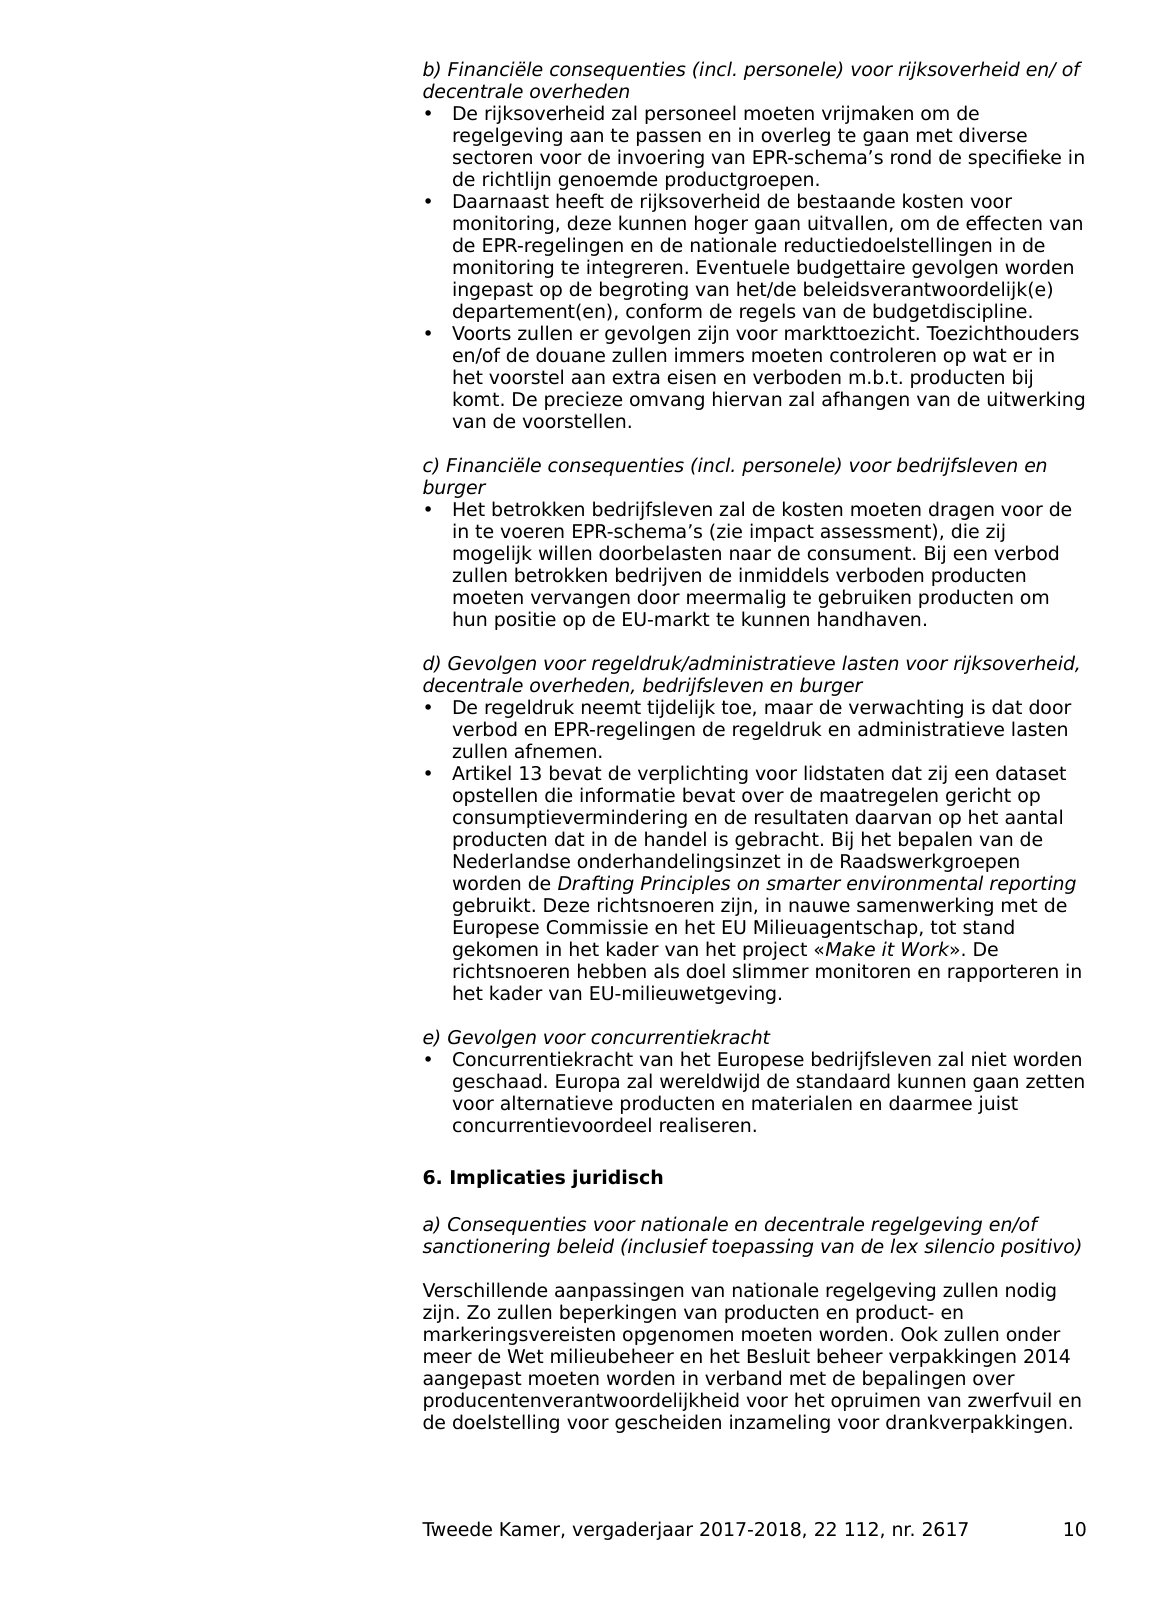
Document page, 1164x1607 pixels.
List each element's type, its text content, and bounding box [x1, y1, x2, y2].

text • De regeldruk neemt tijdelijk toe, maar de verwachting is dat door verbod en EPR-regelingen de regeldruk en administratieve lasten zullen afnemen. [422, 697, 1087, 763]
subtitle d) Gevolgen voor regeldruk/administratieve lasten voor rijksoverheid, decentrale overheden, bedrijfsleven en burger [422, 653, 1087, 697]
text • Voorts zullen er gevolgen zijn voor markttoezicht. Toezichthouders en/of de douane zullen immers moeten controleren op wat er in het voorstel aan extra eisen en verboden m.b.t. producten bij komt. De precieze omvang hiervan zal afhangen van de uitwerking van de voorstellen. [422, 323, 1087, 433]
text • Het betrokken bedrijfsleven zal de kosten moeten dragen voor de in te voeren EPR-schema’s (zie impact assessment), die zij mogelijk willen doorbelasten naar de consument. Bij een verbod zullen betrokken bedrijven de inmiddels verboden producten moeten vervangen door meermalig te gebruiken producten om hun positie op de EU-markt te kunnen handhaven. [422, 499, 1087, 631]
text • De rijksoverheid zal personeel moeten vrijmaken om de regelgeving aan te passen en in overleg te gaan met diverse sectoren voor de invoering van EPR-schema’s rond de specifieke in de richtlijn genoemde productgroepen. [422, 103, 1087, 191]
text • Artikel 13 bevat de verplichting voor lidstaten dat zij een dataset opstellen die informatie bevat over de maatregelen gericht op consumptievermindering en de resultaten daarvan op het aantal producten dat in de handel is gebracht. Bij het bepalen van de Nederlandse onderhandelingsinzet in de Raadswerkgroepen worden de Drafting Principles on smarter environmental reporting gebruikt. Deze richtsnoeren zijn, in nauwe samenwerking met de Europese Commissie en het EU Milieuagentschap, tot stand gekomen in het kader van het project «Make it Work». De richtsnoeren hebben als doel slimmer monitoren en rapporteren in het kader van EU-milieuwetgeving. [422, 763, 1087, 1004]
subtitle 6. Implicaties juridisch [422, 1167, 1087, 1189]
subtitle c) Financiële consequenties (incl. personele) voor bedrijfsleven en burger [422, 455, 1087, 499]
text Verschillende aanpassingen van nationale regelgeving zullen nodig zijn. Zo zullen beperkingen van producten en product- en markeringsvereisten opgenomen moeten worden. Ook zullen onder meer de Wet milieubeheer en het Besluit beheer verpakkingen 2014 aangepast moeten worden in verband met de bepalingen over producentenverantwoordelijkheid voor het opruimen van zwerfvuil en de doelstelling voor gescheiden inzameling voor drankverpakkingen. [422, 1280, 1087, 1434]
subtitle a) Consequenties voor nationale en decentrale regelgeving en/of sanctionering beleid (inclusief toepassing van de lex silencio positivo) [422, 1214, 1087, 1258]
text • Daarnaast heeft de rijksoverheid de bestaande kosten voor monitoring, deze kunnen hoger gaan uitvallen, om de effecten van de EPR-regelingen en de nationale reductiedoelstellingen in de monitoring te integreren. Eventuele budgettaire gevolgen worden ingepast op de begroting van het/de beleidsverantwoordelijk(e) departement(en), conform de regels van de budgetdiscipline. [422, 191, 1087, 323]
text • Concurrentiekracht van het Europese bedrijfsleven zal niet worden geschaad. Europa zal wereldwijd de standaard kunnen gaan zetten voor alternatieve producten en materialen en daarmee juist concurrentievoordeel realiseren. [422, 1049, 1087, 1137]
subtitle b) Financiële consequenties (incl. personele) voor rijksoverheid en/ of decentrale overheden [422, 59, 1087, 103]
subtitle e) Gevolgen voor concurrentiekracht [422, 1027, 1087, 1049]
